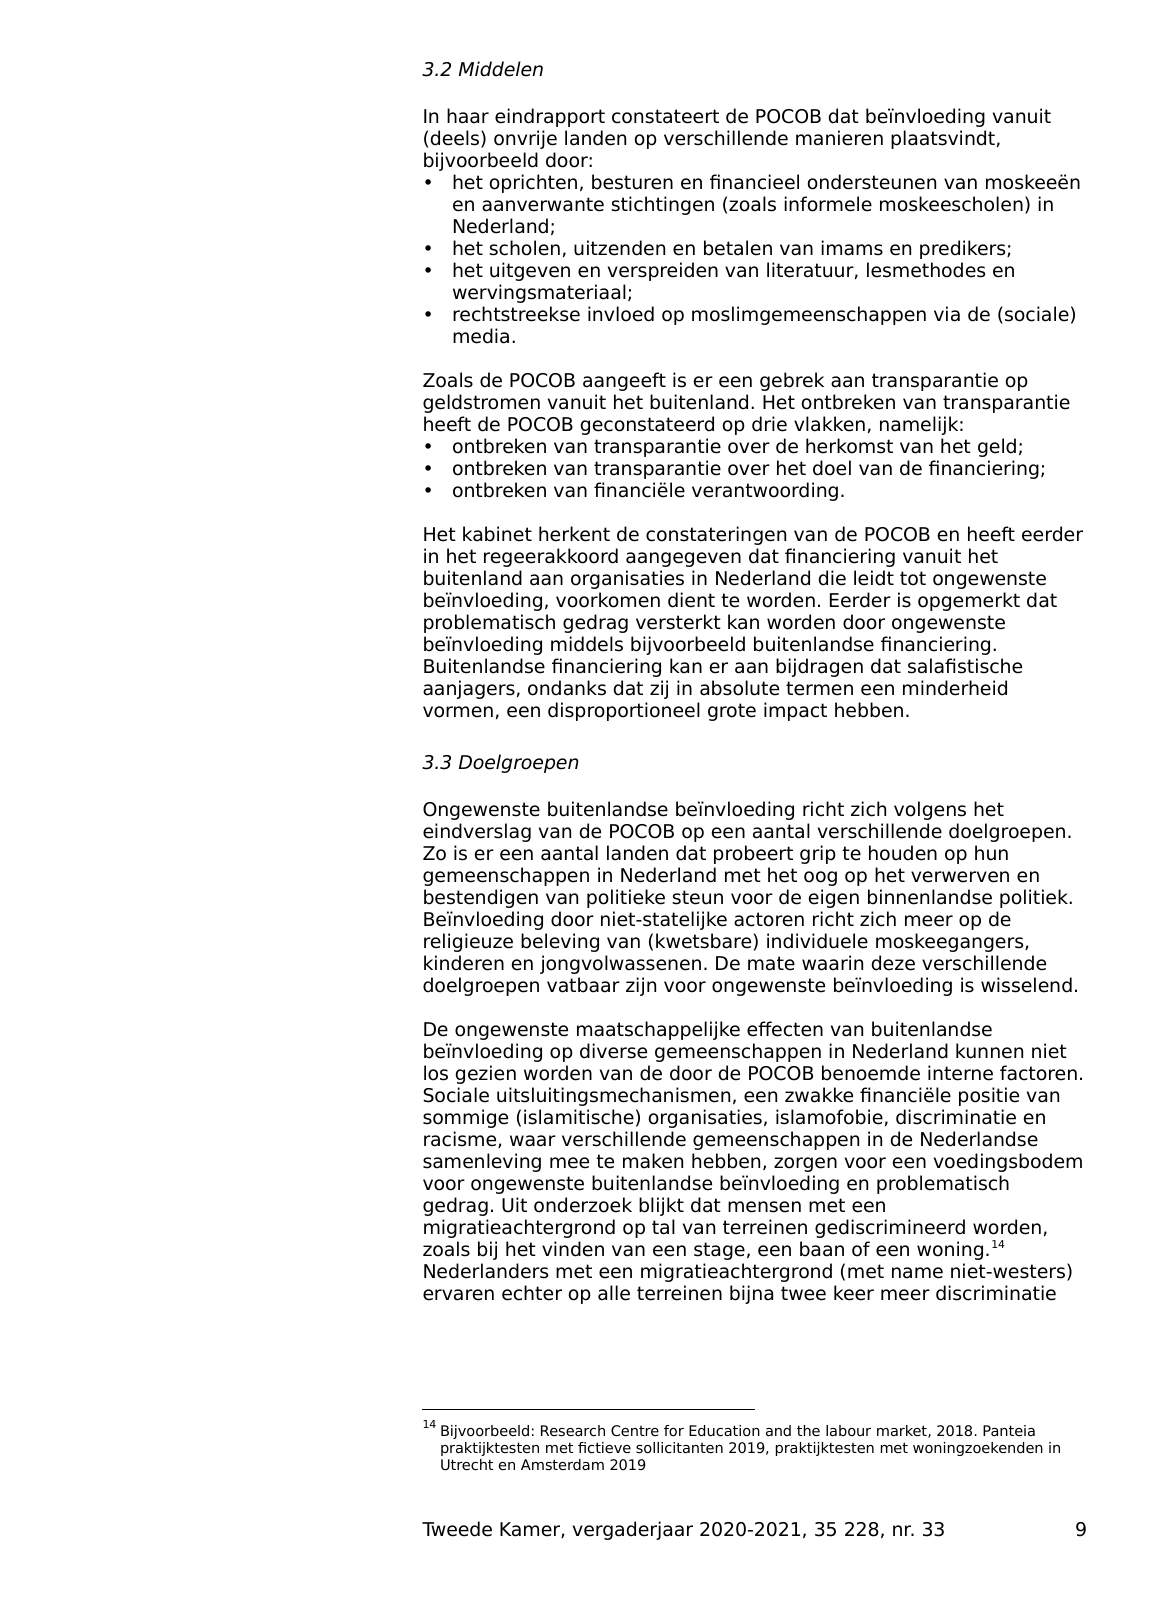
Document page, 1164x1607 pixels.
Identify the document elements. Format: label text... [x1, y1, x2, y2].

text In haar eindrapport constateert de POCOB dat beïnvloeding vanuit (deels) onvrije landen op verschillende manieren plaatsvindt, bijvoorbeeld door: [422, 106, 1087, 172]
subtitle 3.3 Doelgroepen [422, 752, 1087, 774]
text • ontbreken van transparantie over de herkomst van het geld; [422, 436, 1087, 458]
text • ontbreken van transparantie over het doel van de financiering; [422, 458, 1087, 480]
subtitle 3.2 Middelen [422, 59, 1087, 81]
text • het oprichten, besturen en financieel ondersteunen van moskeeën en aanverwante stichtingen (zoals informele moskeescholen) in Nederland; [422, 172, 1087, 238]
text • het scholen, uitzenden en betalen van imams en predikers; [422, 238, 1087, 260]
text Zoals de POCOB aangeeft is er een gebrek aan transparantie op geldstromen vanuit het buitenland. Het ontbreken van transparantie heeft de POCOB geconstateerd op drie vlakken, namelijk: [422, 370, 1087, 436]
text • ontbreken van financiële verantwoording. [422, 480, 1087, 502]
text • rechtstreekse invloed op moslimgemeenschappen via de (sociale) media. [422, 304, 1087, 348]
text Het kabinet herkent de constateringen van de POCOB en heeft eerder in het regeerakkoord aangegeven dat financiering vanuit het buitenland aan organisaties in Nederland die leidt tot ongewenste beïnvloeding, voorkomen dient te worden. Eerder is opgemerkt dat problematisch gedrag versterkt kan worden door ongewenste beïnvloeding middels bijvoorbeeld buitenlandse financiering. Buitenlandse financiering kan er aan bijdragen dat salafistische aanjagers, ondanks dat zij in absolute termen een minderheid vormen, een disproportioneel grote impact hebben. [422, 524, 1087, 722]
text • het uitgeven en verspreiden van literatuur, lesmethodes en wervingsmateriaal; [422, 260, 1087, 304]
text Bijvoorbeeld: Research Centre for Education and the labour market, 2018. Panteia praktijktesten met fictieve sollicitanten 2019, praktijktesten met woningzoekenden in Utrecht en Amsterdam 2019 [422, 1418, 1087, 1474]
text De ongewenste maatschappelijke effecten van buitenlandse beïnvloeding op diverse gemeenschappen in Nederland kunnen niet los gezien worden van de door de POCOB benoemde interne factoren. Sociale uitsluitingsmechanismen, een zwakke financiële positie van sommige (islamitische) organisaties, islamofobie, discriminatie en racisme, waar verschillende gemeenschappen in de Nederlandse samenleving mee te maken hebben, zorgen voor een voedingsbodem voor ongewenste buitenlandse beïnvloeding en problematisch gedrag. Uit onderzoek blijkt dat mensen met een migratieachtergrond op tal van terreinen gediscrimineerd worden, zoals bij het vinden van een stage, een baan of een woning. Nederlanders met een migratieachtergrond (met name niet-westers) ervaren echter op alle terreinen bijna twee keer meer discriminatie [422, 1019, 1087, 1304]
text Ongewenste buitenlandse beïnvloeding richt zich volgens het eindverslag van de POCOB op een aantal verschillende doelgroepen. Zo is er een aantal landen dat probeert grip te houden op hun gemeenschappen in Nederland met het oog op het verwerven en bestendigen van politieke steun voor de eigen binnenlandse politiek. Beïnvloeding door niet-statelijke actoren richt zich meer op de religieuze beleving van (kwetsbare) individuele moskeegangers, kinderen en jongvolwassenen. De mate waarin deze verschillende doelgroepen vatbaar zijn voor ongewenste beïnvloeding is wisselend. [422, 799, 1087, 997]
